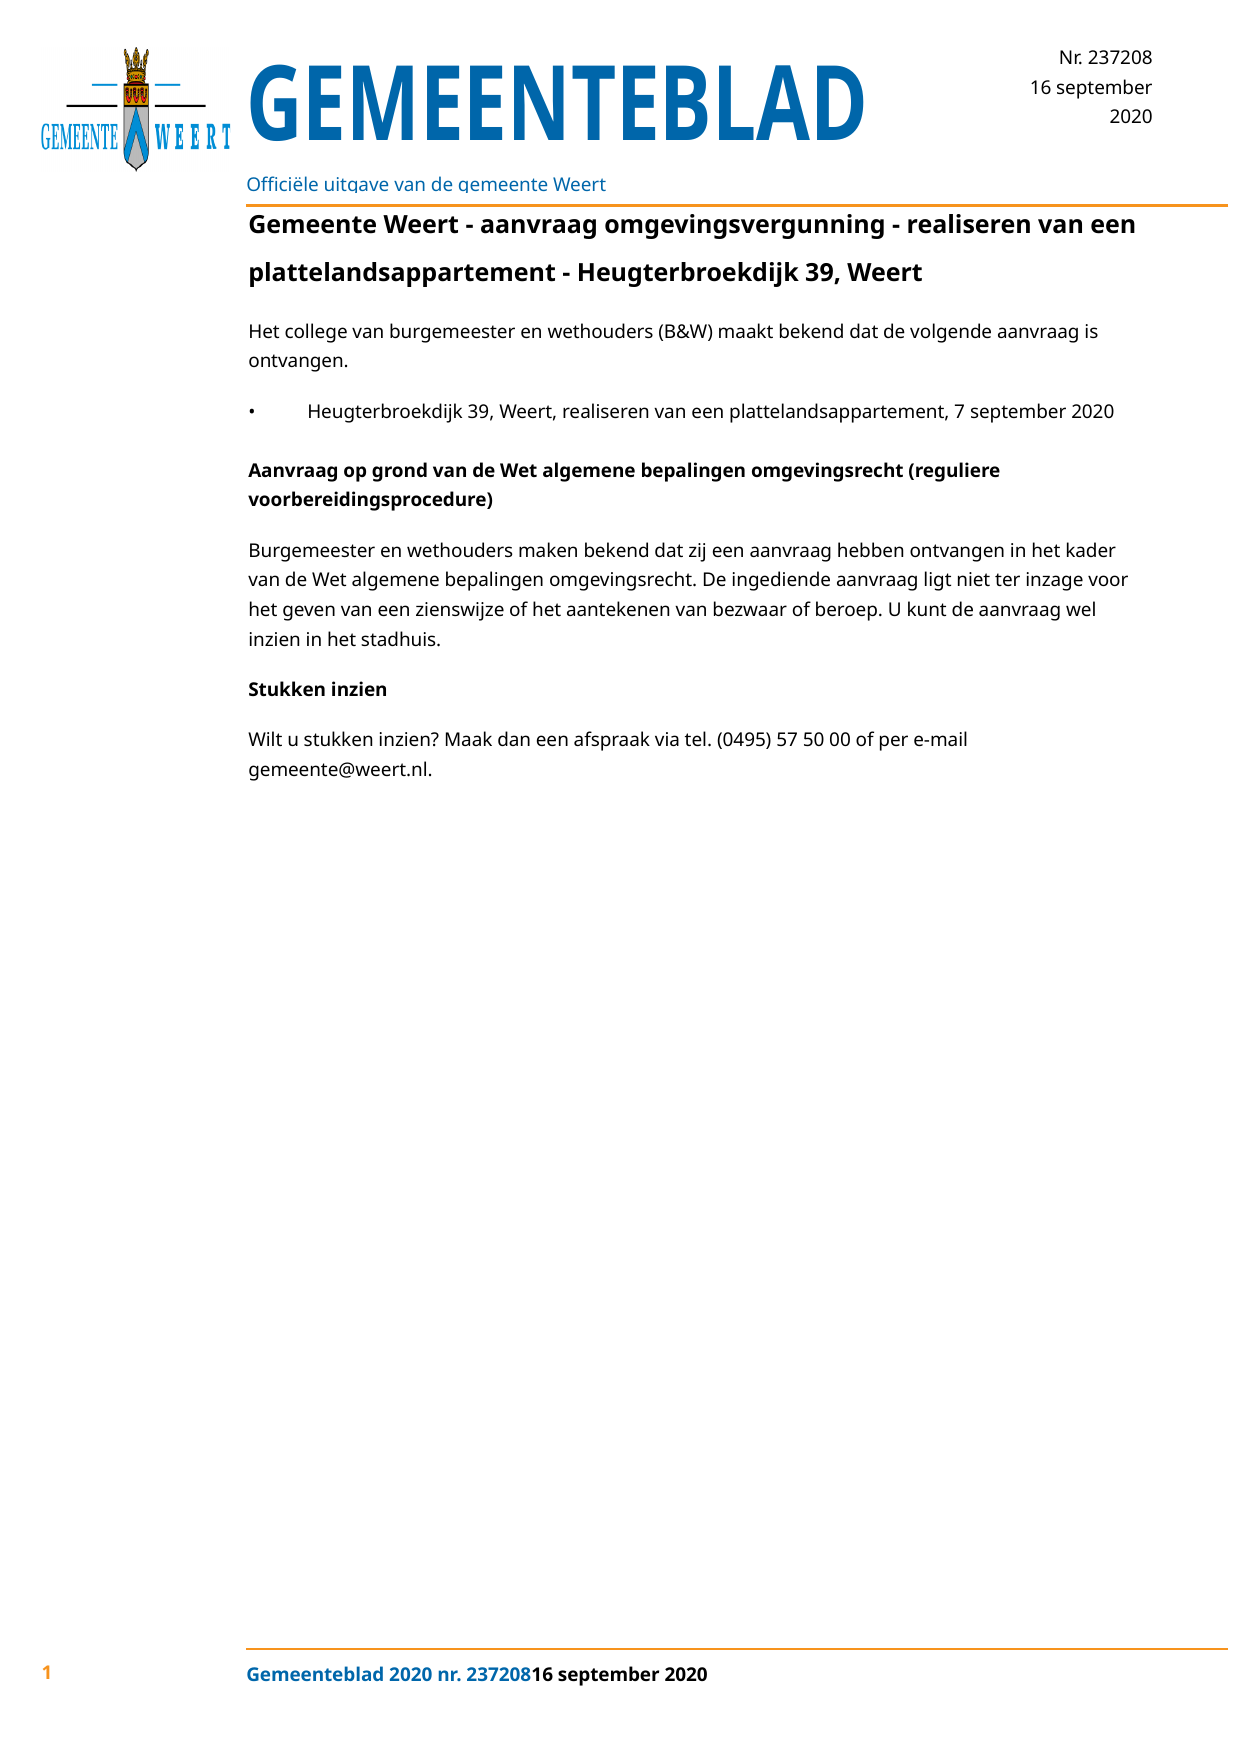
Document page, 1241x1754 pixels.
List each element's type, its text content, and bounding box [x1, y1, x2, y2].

text Aanvraag op grond van de Wet algemene bepalingen omgevingsrecht (reguliere voorbereidingsprocedure) [248, 457, 1152, 512]
picture [41, 47, 231, 172]
text Het college van burgemeester en wethouders (B&W) maakt bekend dat de volgende aanvraag is ontvangen. [248, 318, 1152, 373]
text Wilt u stukken inzien? Maak dan een afspraak via tel. (0495) 57 50 00 of per e-mail gemeente@weert.nl. [248, 727, 1152, 782]
list Heugterbroekdijk 39, Weert, realiseren van een plattelandsappartement, 7 september 2020 [248, 398, 1152, 424]
text Gemeente Weert - aanvraag omgevingsvergunning - realiseren van een plattelandsappartement - Heugterbroekdijk 39, Weert [248, 207, 1152, 288]
text Stukken inzien [248, 676, 1152, 702]
text Burgemeester en wethouders maken bekend dat zij een aanvraag hebben ontvangen in het kader van de Wet algemene bepalingen omgevingsrecht. De ingediende aanvraag ligt niet ter inzage voor het geven van een zienswijze of het aantekenen van bezwaar of beroep. U kunt de aanvraag wel inzien in het stadhuis. [248, 537, 1152, 652]
